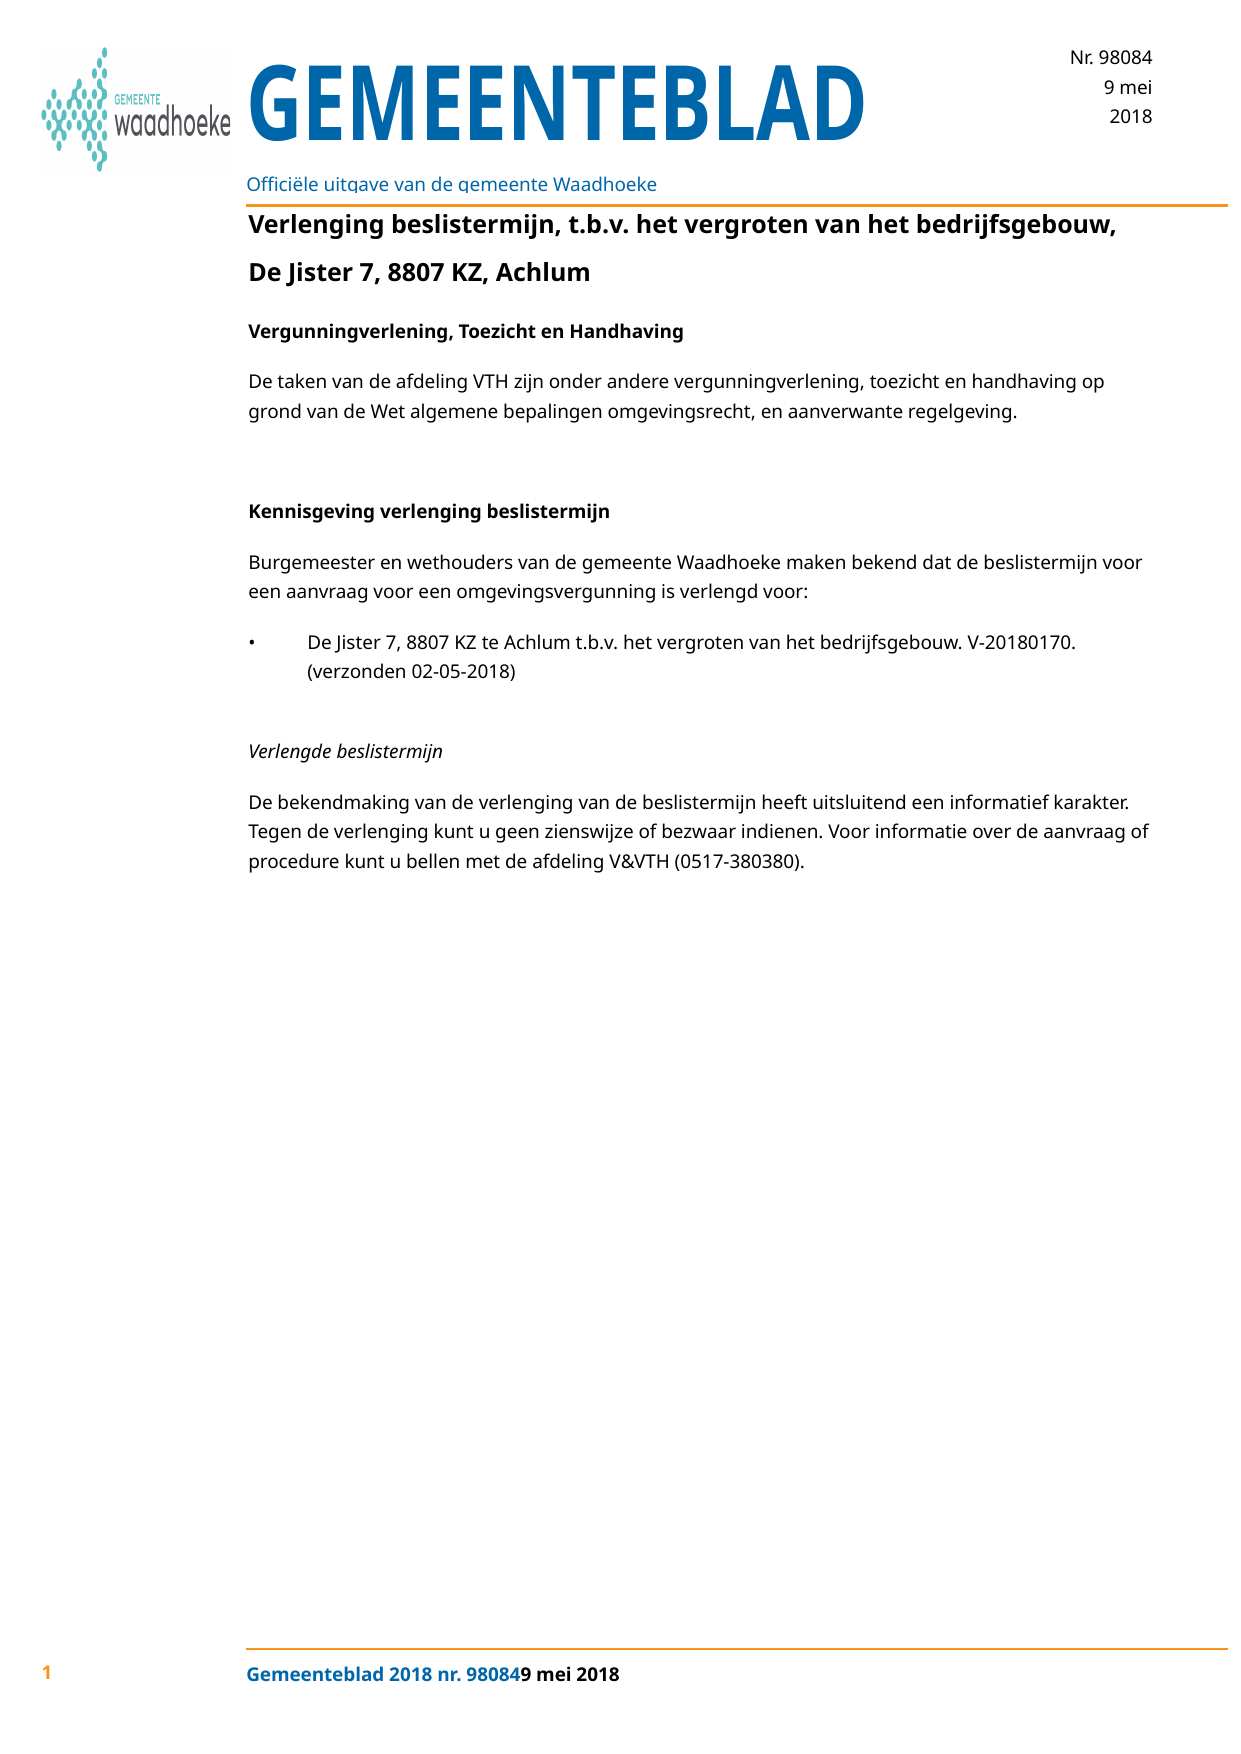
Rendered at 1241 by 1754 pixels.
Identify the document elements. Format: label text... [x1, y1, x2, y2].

text De taken van de afdeling VTH zijn onder andere vergunningverlening, toezicht en handhaving op grond van de Wet algemene bepalingen omgevingsrecht, en aanverwante regelgeving. [248, 368, 1152, 424]
text Verlenging beslistermijn, t.b.v. het vergroten van het bedrijfsgebouw, De Jister 7, 8807 KZ, Achlum [248, 207, 1152, 288]
text Vergunningverlening, Toezicht en Handhaving [248, 318, 1152, 344]
text De bekendmaking van de verlenging van de beslistermijn heeft uitsluitend een informatief karakter. Tegen de verlenging kunt u geen zienswijze of bezwaar indienen. Voor informatie over de aanvraag of procedure kunt u bellen met de afdeling V&VTH (0517-380380). [248, 789, 1152, 874]
text Kennisgeving verlenging beslistermijn [248, 499, 1152, 524]
text Verlengde beslistermijn [248, 739, 1152, 764]
list De Jister 7, 8807 KZ te Achlum t.b.v. het vergroten van het bedrijfsgebouw. V-20180170. (verzonden 02-05-2018) [248, 629, 1152, 684]
text Burgemeester en wethouders van de gemeente Waadhoeke maken bekend dat de beslistermijn voor een aanvraag voor een omgevingsvergunning is verlengd voor: [248, 549, 1152, 604]
picture [41, 47, 231, 172]
